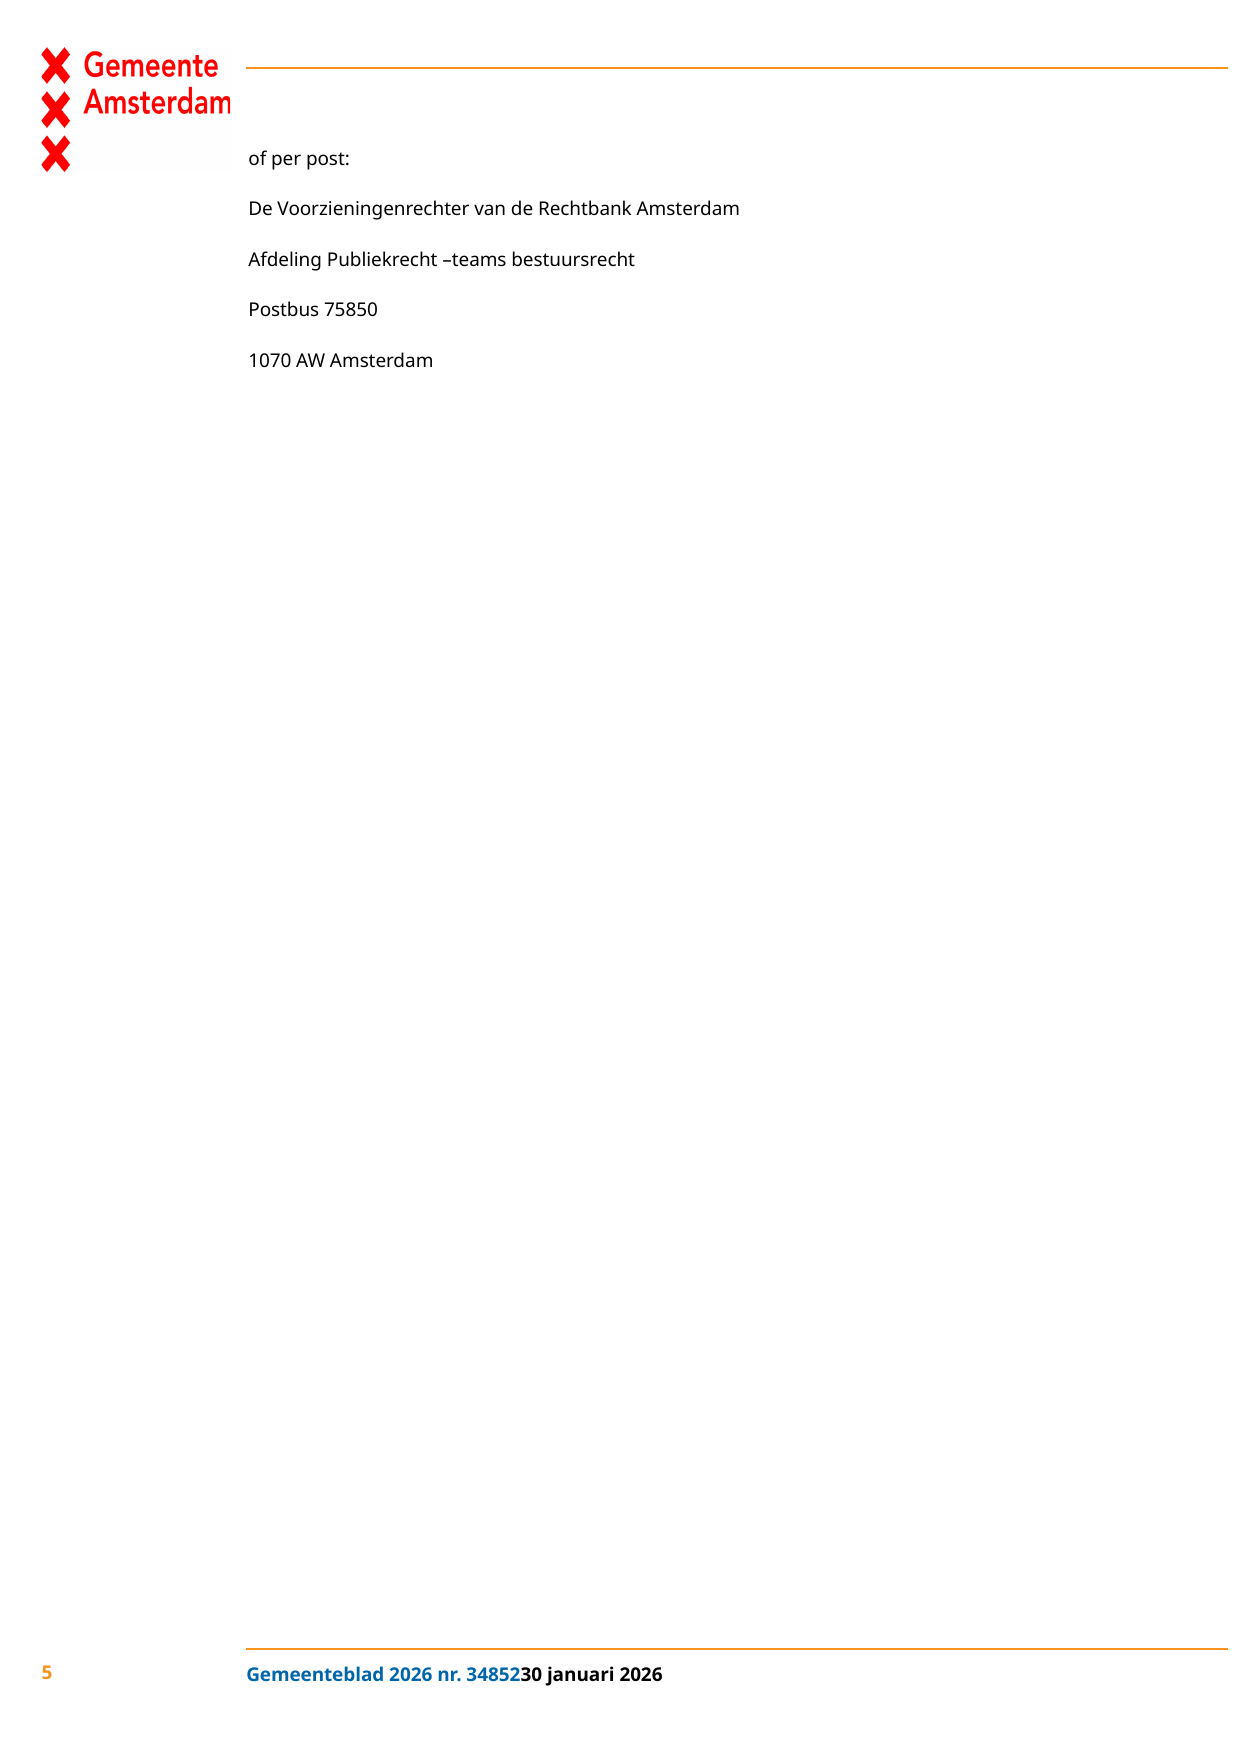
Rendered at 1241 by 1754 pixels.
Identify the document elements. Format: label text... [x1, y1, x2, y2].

text Postbus 75850 [248, 296, 1152, 322]
text of per post: [248, 145, 1152, 171]
text 1070 AW Amsterdam [248, 347, 1152, 373]
picture [41, 47, 231, 172]
text Afdeling Publiekrecht –teams bestuursrecht [248, 246, 1152, 272]
text De Voorzieningenrechter van de Rechtbank Amsterdam [248, 196, 1152, 221]
